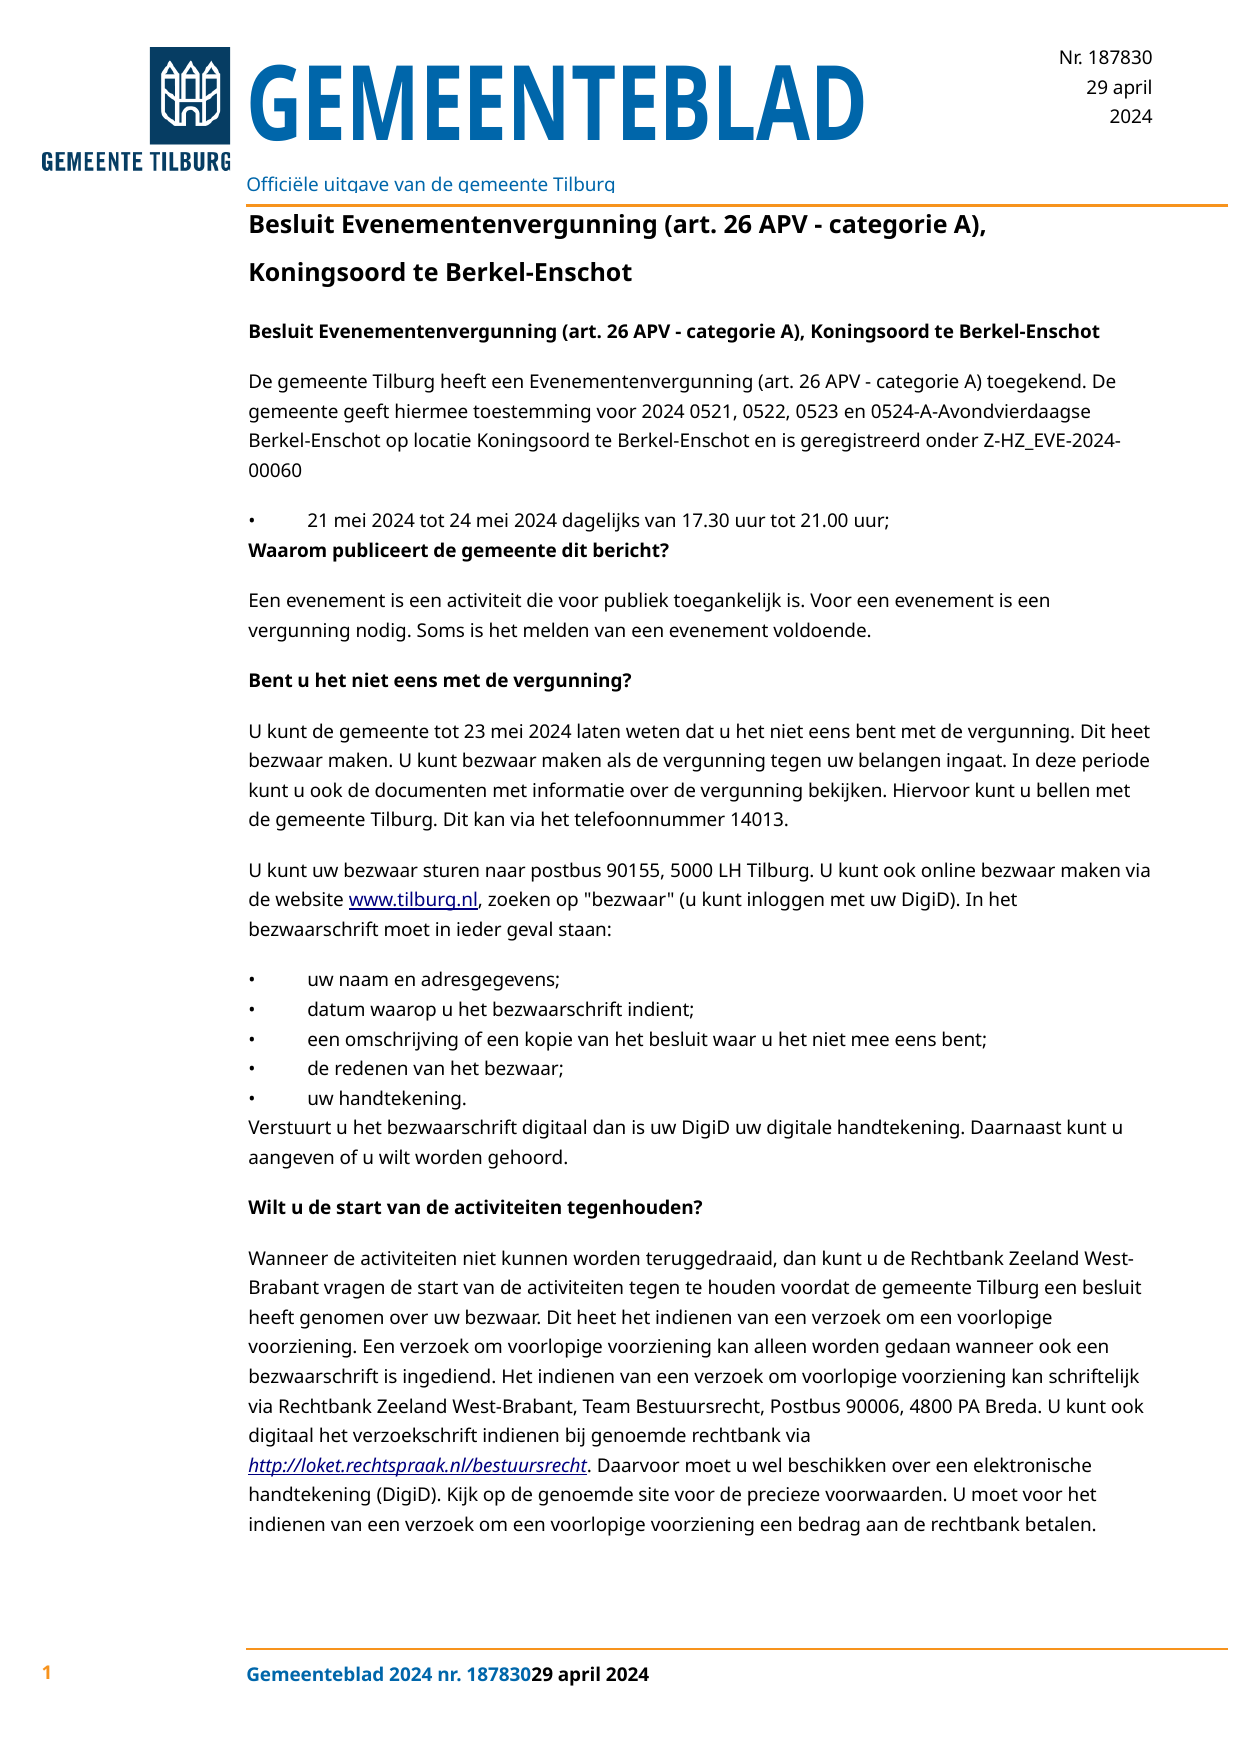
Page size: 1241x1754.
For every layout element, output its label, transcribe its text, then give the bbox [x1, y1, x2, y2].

text Bent u het niet eens met de vergunning? [248, 667, 1152, 693]
text De gemeente Tilburg heeft een Evenementenvergunning (art. 26 APV - categorie A) toegekend. De gemeente geeft hiermee toestemming voor 2024 0521, 0522, 0523 en 0524-A-Avondvierdaagse Berkel-Enschot op locatie Koningsoord te Berkel-Enschot en is geregistreerd onder Z-HZ_EVE-2024-00060 [248, 368, 1152, 483]
list datum waarop u het bezwaarschrift indient; [248, 996, 1152, 1022]
list uw handtekening. [248, 1085, 1152, 1111]
text Besluit Evenementenvergunning (art. 26 APV - categorie A), Koningsoord te Berkel-Enschot [248, 207, 1152, 288]
text Verstuurt u het bezwaarschrift digitaal dan is uw DigiD uw digitale handtekening. Daarnaast kunt u aangeven of u wilt worden gehoord. [248, 1114, 1152, 1170]
list een omschrijving of een kopie van het besluit waar u het niet mee eens bent; [248, 1026, 1152, 1052]
text Een evenement is een activiteit die voor publiek toegankelijk is. Voor een evenement is een vergunning nodig. Soms is het melden van een evenement voldoende. [248, 587, 1152, 643]
text U kunt de gemeente tot 23 mei 2024 laten weten dat u het niet eens bent met de vergunning. Dit heet bezwaar maken. U kunt bezwaar maken als de vergunning tegen uw belangen ingaat. In deze periode kunt u ook de documenten met informatie over de vergunning bekijken. Hiervoor kunt u bellen met de gemeente Tilburg. Dit kan via het telefoonnummer 14013. [248, 718, 1152, 832]
list 21 mei 2024 tot 24 mei 2024 dagelijks van 17.30 uur tot 21.00 uur; [248, 507, 1152, 533]
picture [41, 47, 231, 172]
list de redenen van het bezwaar; [248, 1055, 1152, 1081]
text Wilt u de start van de activiteiten tegenhouden? [248, 1194, 1152, 1220]
text Besluit Evenementenvergunning (art. 26 APV - categorie A), Koningsoord te Berkel-Enschot [248, 318, 1152, 344]
list uw naam en adresgegevens; [248, 967, 1152, 992]
text U kunt uw bezwaar sturen naar postbus 90155, 5000 LH Tilburg. U kunt ook online bezwaar maken via de website www.tilburg.nl, zoeken op "bezwaar" (u kunt inloggen met uw DigiD). In het bezwaarschrift moet in ieder geval staan: [248, 857, 1152, 942]
text Waarom publiceert de gemeente dit bericht? [248, 537, 1152, 563]
text Wanneer de activiteiten niet kunnen worden teruggedraaid, dan kunt u de Rechtbank Zeeland West-Brabant vragen de start van de activiteiten tegen te houden voordat de gemeente Tilburg een besluit heeft genomen over uw bezwaar. Dit heet het indienen van een verzoek om een voorlopige voorziening. Een verzoek om voorlopige voorziening kan alleen worden gedaan wanneer ook een bezwaarschrift is ingediend. Het indienen van een verzoek om voorlopige voorziening kan schriftelijk via Rechtbank Zeeland West-Brabant, Team Bestuursrecht, Postbus 90006, 4800 PA Breda. U kunt ook digitaal het verzoekschrift indienen bij genoemde rechtbank via http://loket.rechtspraak.nl/bestuursrecht. Daarvoor moet u wel beschikken over een elektronische handtekening (DigiD). Kijk op de genoemde site voor de precieze voorwaarden. U moet voor het indienen van een verzoek om een voorlopige voorziening een bedrag aan de rechtbank betalen. [248, 1245, 1152, 1537]
